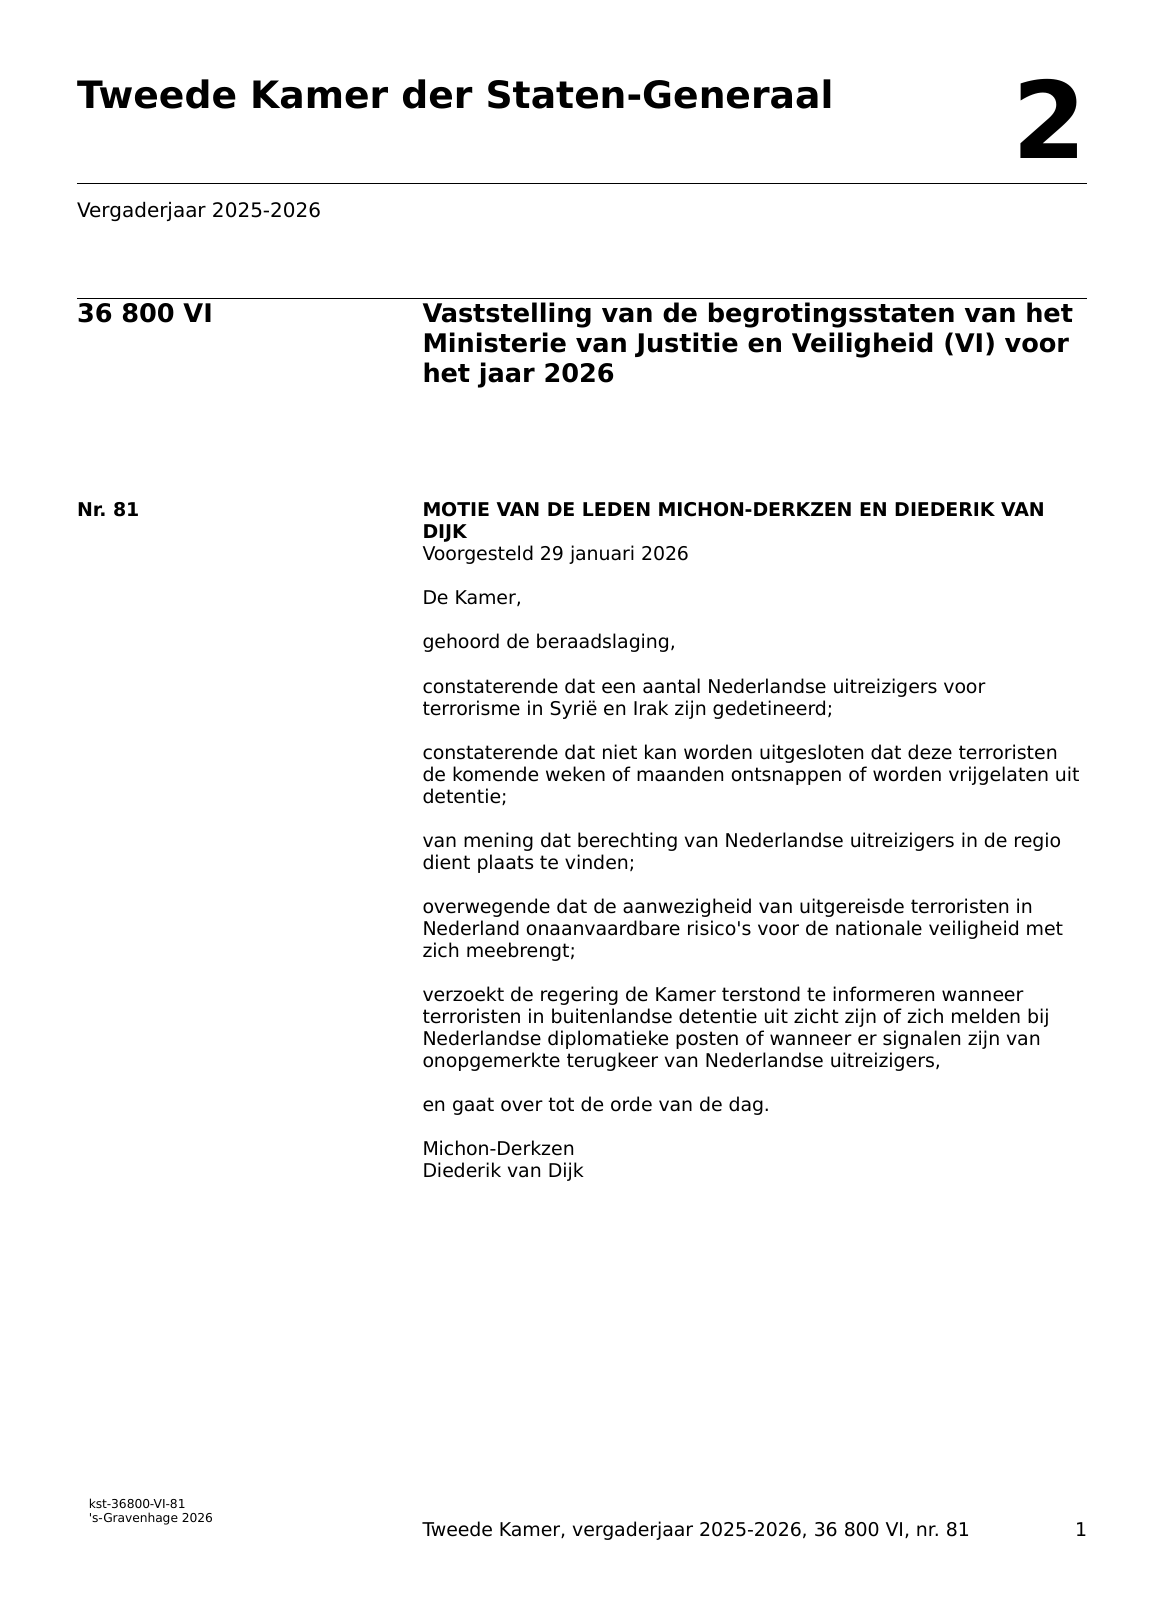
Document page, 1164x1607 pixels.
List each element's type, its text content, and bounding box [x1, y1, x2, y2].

text De Kamer, [422, 587, 1087, 609]
text kst-36800-VI-81 [88, 1497, 323, 1511]
text verzoekt de regering de Kamer terstond te informeren wanneer terroristen in buitenlandse detentie uit zicht zijn of zich melden bij Nederlandse diplomatieke posten of wanneer er signalen zijn van onopgemerkte terugkeer van Nederlandse uitreizigers, [422, 984, 1087, 1072]
text van mening dat berechting van Nederlandse uitreizigers in de regio dient plaats te vinden; [422, 830, 1087, 874]
text Voorgesteld 29 januari 2026 [422, 543, 1087, 565]
table_header Tweede Kamer der Staten-Generaal [77, 59, 886, 183]
text constaterende dat niet kan worden uitgesloten dat deze terroristen de komende weken of maanden ontsnappen of worden vrijgelaten uit detentie; [422, 742, 1087, 808]
text en gaat over tot de orde van de dag. [422, 1094, 1087, 1116]
subtitle Nr. 81 MOTIE VAN DE LEDEN MICHON-DERKZEN EN DIEDERIK VAN DIJK [77, 499, 1087, 543]
text constaterende dat een aantal Nederlandse uitreizigers voor terrorisme in Syrië en Irak zijn gedetineerd; [422, 676, 1087, 719]
text gehoord de beraadslaging, [422, 631, 1087, 653]
text Michon-Derkzen [422, 1138, 1087, 1160]
subtitle 36 800 VI Vaststelling van de begrotingsstaten van het Ministerie van Justitie en Veiligheid (VI) voor het jaar 2026 [77, 299, 1087, 388]
text 's-Gravenhage 2026 [88, 1511, 323, 1525]
text overwegende dat de aanwezigheid van uitgereisde terroristen in Nederland onaanvaardbare risico's voor de nationale veiligheid met zich meebrengt; [422, 896, 1087, 962]
text Diederik van Dijk [422, 1160, 1087, 1182]
table_cell Vergaderjaar 2025-2026 [77, 184, 1087, 298]
table_header 2 [886, 59, 1087, 183]
